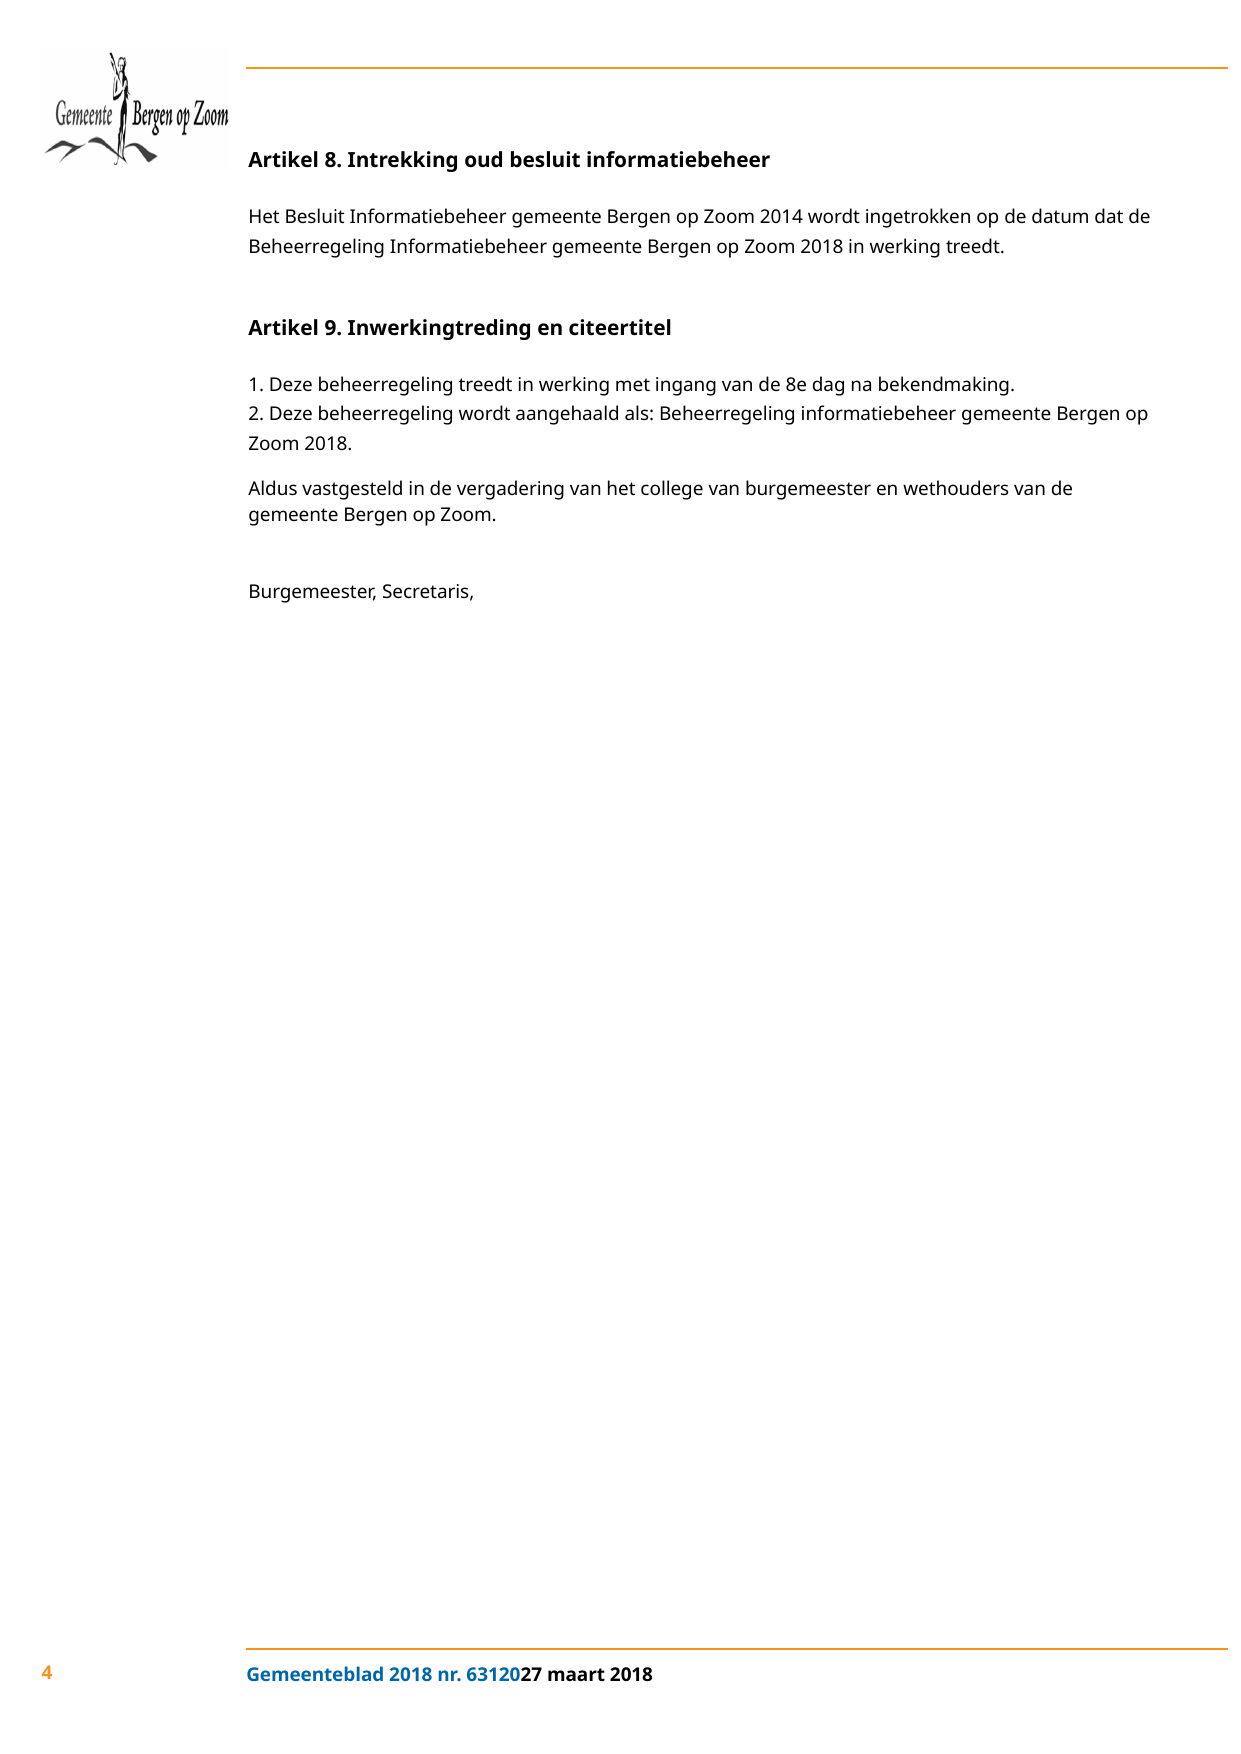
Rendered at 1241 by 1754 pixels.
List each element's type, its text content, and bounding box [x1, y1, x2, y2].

text Burgemeester, Secretaris, [248, 578, 1152, 604]
picture [41, 47, 231, 172]
text 1. Deze beheerregeling treedt in werking met ingang van de 8e dag na bekendmaking. [248, 371, 1152, 397]
text Artikel 8. Intrekking oud besluit informatiebeheer [248, 145, 1152, 174]
text 2. Deze beheerregeling wordt aangehaald als: Beheerregeling informatiebeheer gemeente Bergen op Zoom 2018. [248, 400, 1152, 456]
text Artikel 9. Inwerkingtreding en citeertitel [248, 313, 1152, 341]
text Het Besluit Informatiebeheer gemeente Bergen op Zoom 2014 wordt ingetrokken op de datum dat de Beheerregeling Informatiebeheer gemeente Bergen op Zoom 2018 in werking treedt. [248, 203, 1152, 258]
text Aldus vastgesteld in de vergadering van het college van burgemeester en wethouders van de gemeente Bergen op Zoom. [248, 476, 1152, 527]
